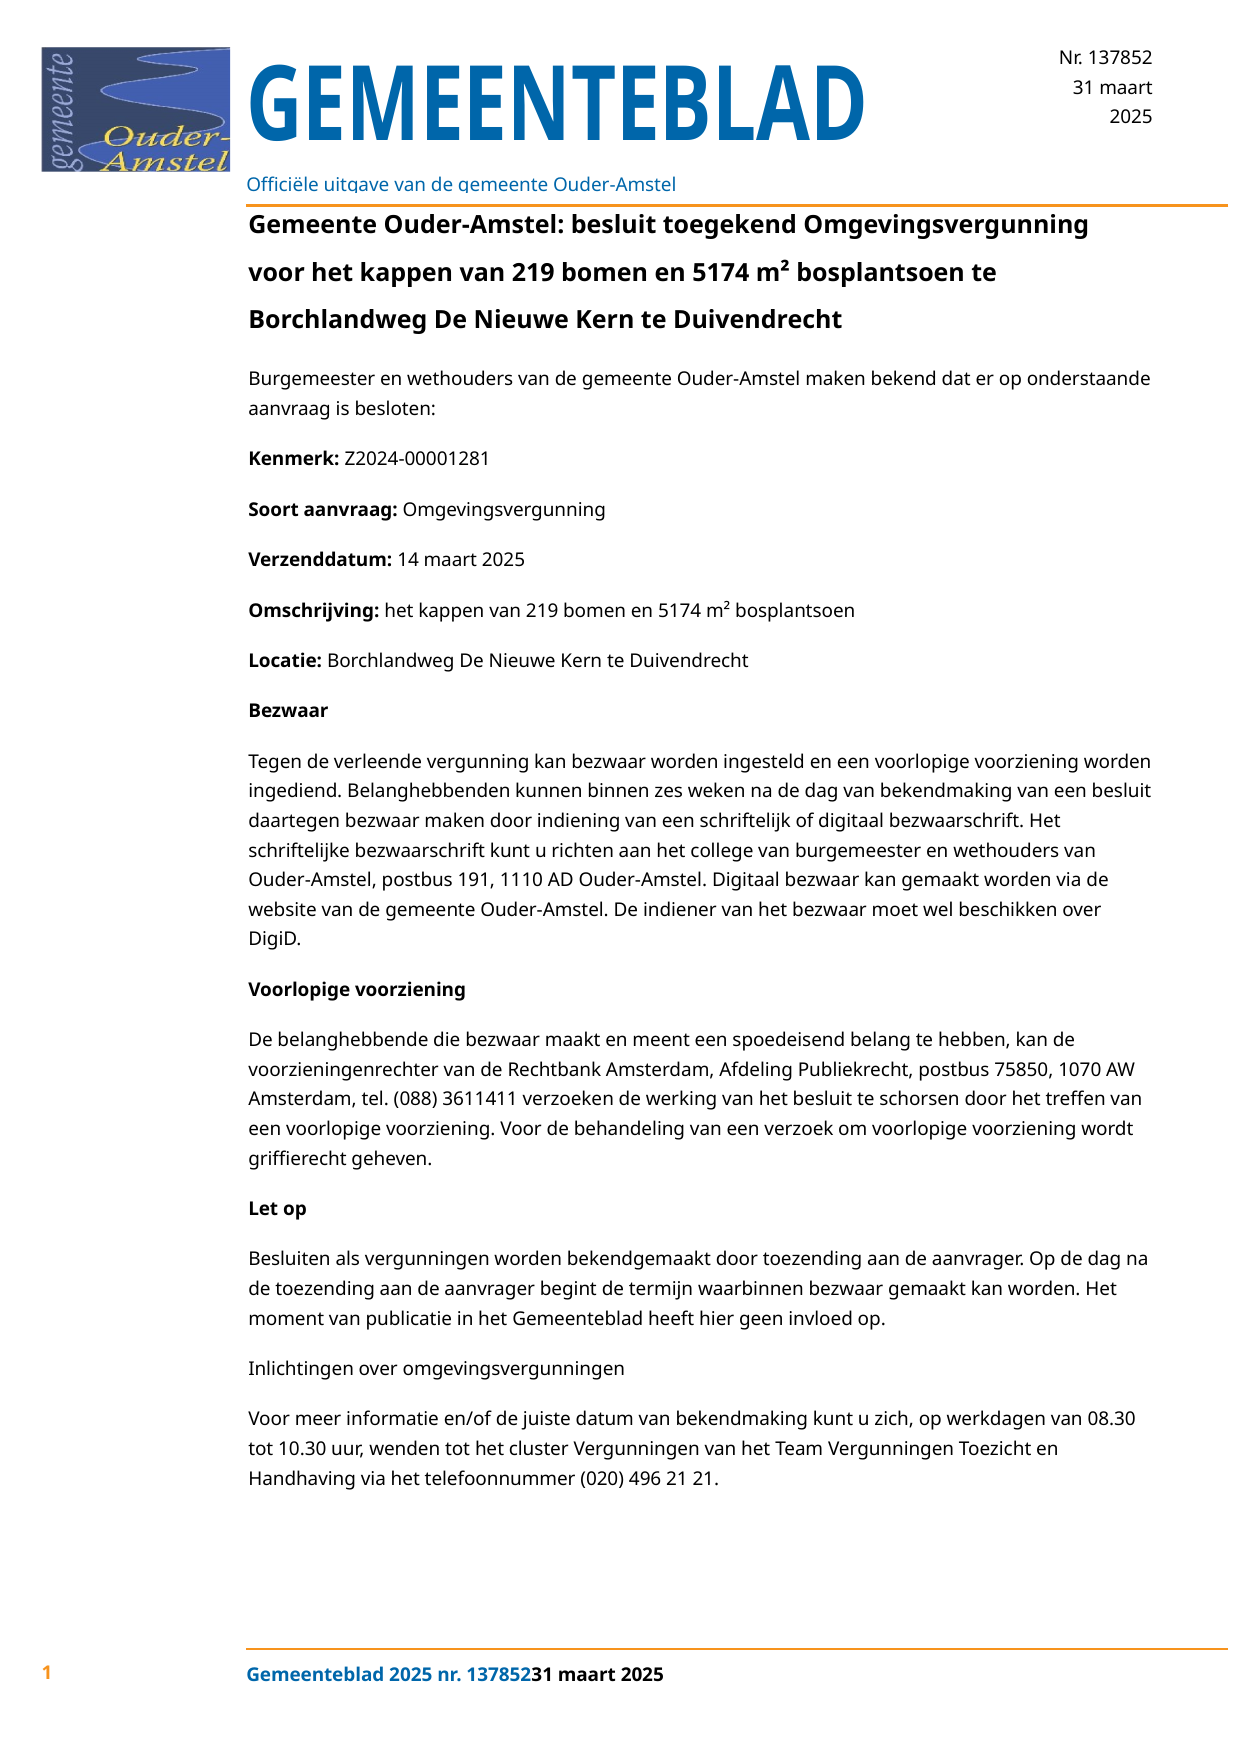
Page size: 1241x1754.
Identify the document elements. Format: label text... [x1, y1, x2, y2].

text Omschrijving: het kappen van 219 bomen en 5174 m² bosplantsoen [248, 597, 1152, 622]
picture [41, 47, 231, 172]
text Voorlopige voorziening [248, 976, 1152, 1002]
text Voor meer informatie en/of de juiste datum van bekendmaking kunt u zich, op werkdagen van 08.30 tot 10.30 uur, wenden tot het cluster Vergunningen van het Team Vergunningen Toezicht en Handhaving via het telefoonnummer (020) 496 21 21. [248, 1406, 1152, 1490]
text Soort aanvraag: Omgevingsvergunning [248, 496, 1152, 522]
text Bezwaar [248, 698, 1152, 723]
text Besluiten als vergunningen worden bekendgemaakt door toezending aan de aanvrager. Op de dag na de toezending aan de aanvrager begint de termijn waarbinnen bezwaar gemaakt kan worden. Het moment van publicatie in het Gemeenteblad heeft hier geen invloed op. [248, 1246, 1152, 1330]
text Tegen de verleende vergunning kan bezwaar worden ingesteld en een voorlopige voorziening worden ingediend. Belanghebbenden kunnen binnen zes weken na de dag van bekendmaking van een besluit daartegen bezwaar maken door indiening van een schriftelijk of digitaal bezwaarschrift. Het schriftelijke bezwaarschrift kunt u richten aan het college van burgemeester en wethouders van Ouder-Amstel, postbus 191, 1110 AD Ouder-Amstel. Digitaal bezwaar kan gemaakt worden via de website van de gemeente Ouder-Amstel. De indiener van het bezwaar moet wel beschikken over DigiD. [248, 748, 1152, 951]
text Gemeente Ouder-Amstel: besluit toegekend Omgevingsvergunning voor het kappen van 219 bomen en 5174 m² bosplantsoen te Borchlandweg De Nieuwe Kern te Duivendrecht [248, 207, 1152, 336]
text Burgemeester en wethouders van de gemeente Ouder-Amstel maken bekend dat er op onderstaande aanvraag is besloten: [248, 366, 1152, 421]
text Kenmerk: Z2024-00001281 [248, 446, 1152, 471]
text Locatie: Borchlandweg De Nieuwe Kern te Duivendrecht [248, 647, 1152, 673]
text De belanghebbende die bezwaar maakt en meent een spoedeisend belang te hebben, kan de voorzieningenrechter van de Rechtbank Amsterdam, Afdeling Publiekrecht, postbus 75850, 1070 AW Amsterdam, tel. (088) 3611411 verzoeken de werking van het besluit te schorsen door het treffen van een voorlopige voorziening. Voor de behandeling van een verzoek om voorlopige voorziening wordt griffierecht geheven. [248, 1026, 1152, 1170]
text Verzenddatum: 14 maart 2025 [248, 546, 1152, 572]
text Inlichtingen over omgevingsvergunningen [248, 1355, 1152, 1381]
text Let op [248, 1195, 1152, 1221]
